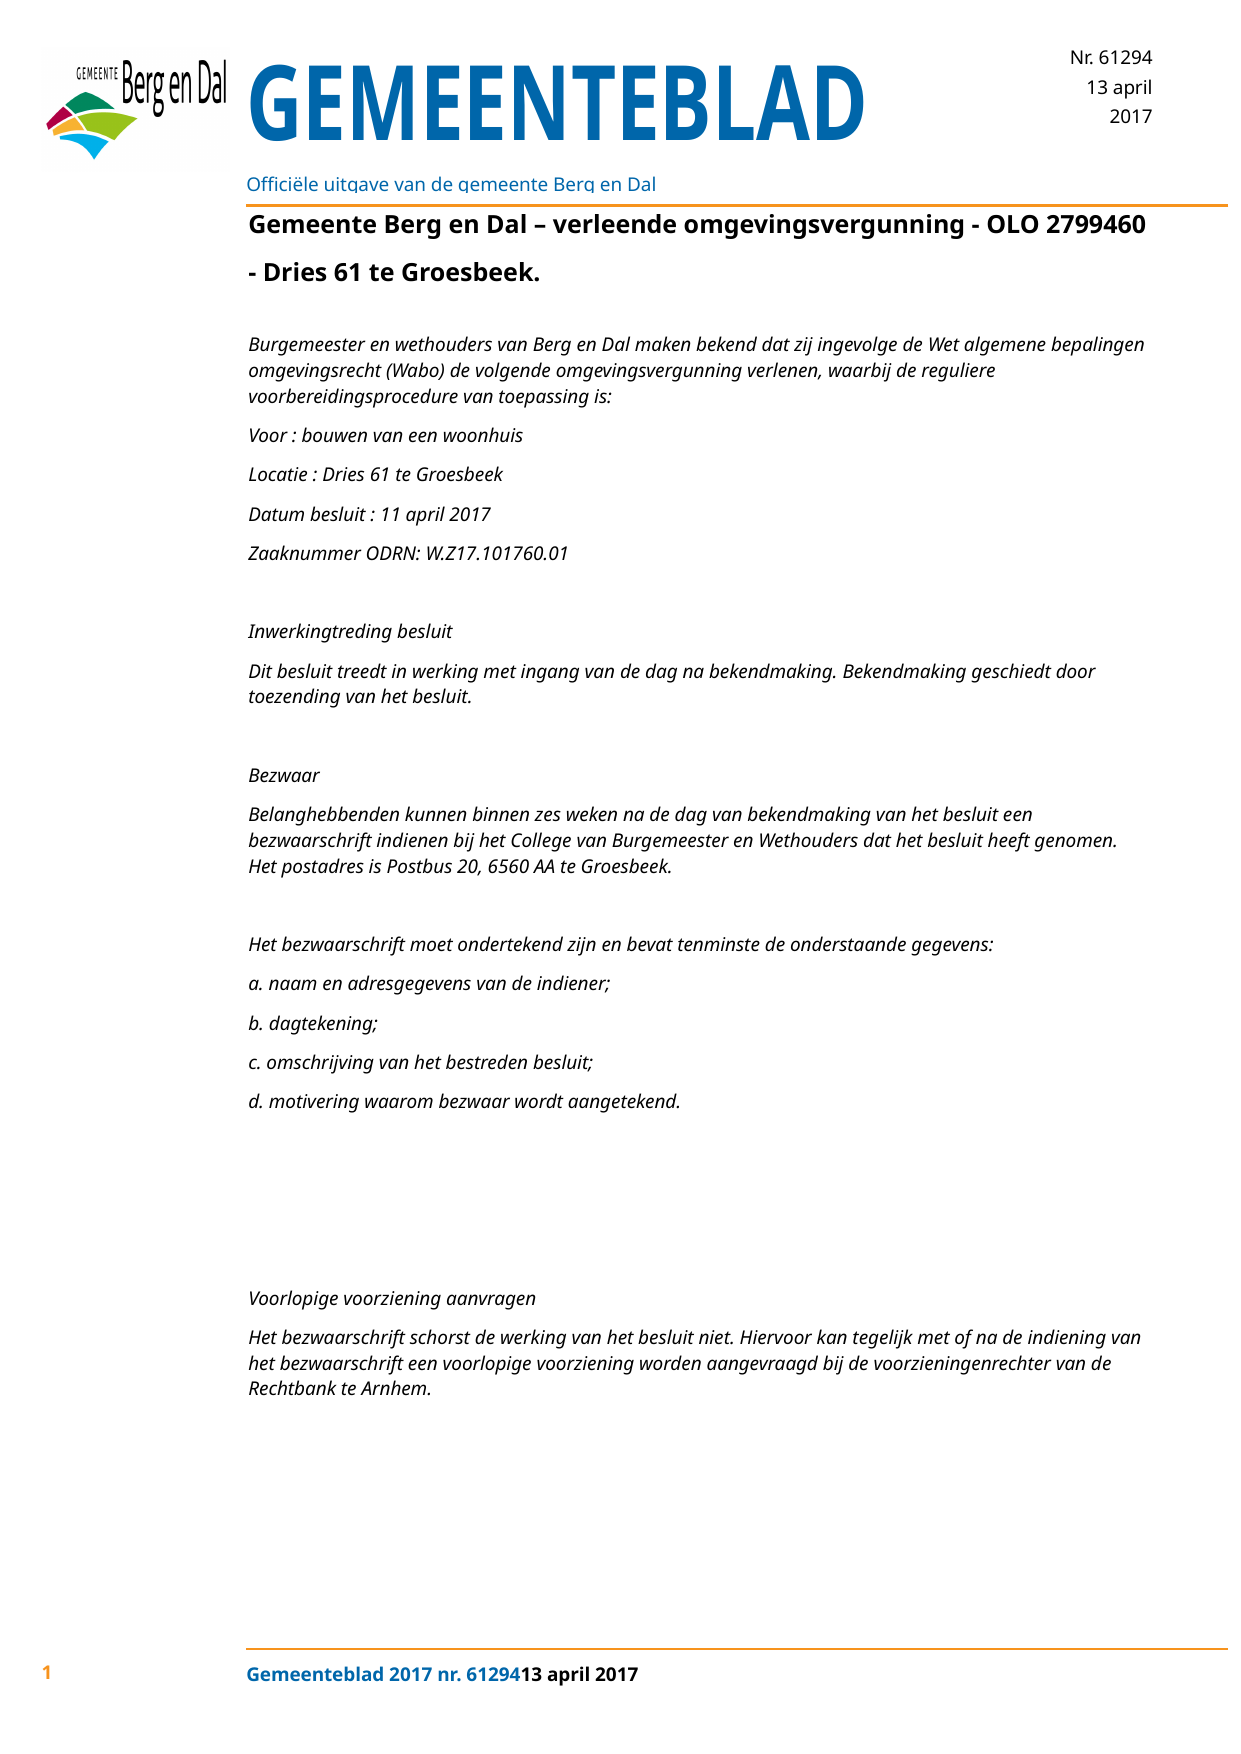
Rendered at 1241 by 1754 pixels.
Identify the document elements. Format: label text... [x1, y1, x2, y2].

text Zaaknummer ODRN: W.Z17.101760.01 [248, 540, 1152, 566]
text Locatie : Dries 61 te Groesbeek [248, 461, 1152, 487]
text Burgemeester en wethouders van Berg en Dal maken bekend dat zij ingevolge de Wet algemene bepalingen omgevingsrecht (Wabo) de volgende omgevingsvergunning verlenen, waarbij de reguliere voorbereidingsprocedure van toepassing is: [248, 331, 1152, 409]
text Voorlopige voorziening aanvragen [248, 1285, 1152, 1311]
text b. dagtekening; [248, 1010, 1152, 1036]
text Het bezwaarschrift moet ondertekend zijn en bevat tenminste de onderstaande gegevens: [248, 931, 1152, 957]
text Belanghebbenden kunnen binnen zes weken na de dag van bekendmaking van het besluit een bezwaarschrift indienen bij het College van Burgemeester en Wethouders dat het besluit heeft genomen. Het postadres is Postbus 20, 6560 AA te Groesbeek. [248, 801, 1152, 878]
text Datum besluit : 11 april 2017 [248, 501, 1152, 526]
text Het bezwaarschrift schorst de werking van het besluit niet. Hiervoor kan tegelijk met of na de indiening van het bezwaarschrift een voorlopige voorziening worden aangevraagd bij de voorzieningenrechter van de Rechtbank te Arnhem. [248, 1324, 1152, 1401]
text Inwerkingtreding besluit [248, 618, 1152, 644]
text c. omschrijving van het bestreden besluit; [248, 1049, 1152, 1075]
text Dit besluit treedt in werking met ingang van de dag na bekendmaking. Bekendmaking geschiedt door toezending van het besluit. [248, 658, 1152, 709]
text Gemeente Berg en Dal – verleende omgevingsvergunning - OLO 2799460 - Dries 61 te Groesbeek. [248, 207, 1152, 288]
text Voor : bouwen van een woonhuis [248, 422, 1152, 448]
text a. naam en adresgegevens van de indiener; [248, 971, 1152, 996]
picture [41, 47, 231, 172]
text d. motivering waarom bezwaar wordt aangetekend. [248, 1088, 1152, 1114]
text Bezwaar [248, 762, 1152, 788]
